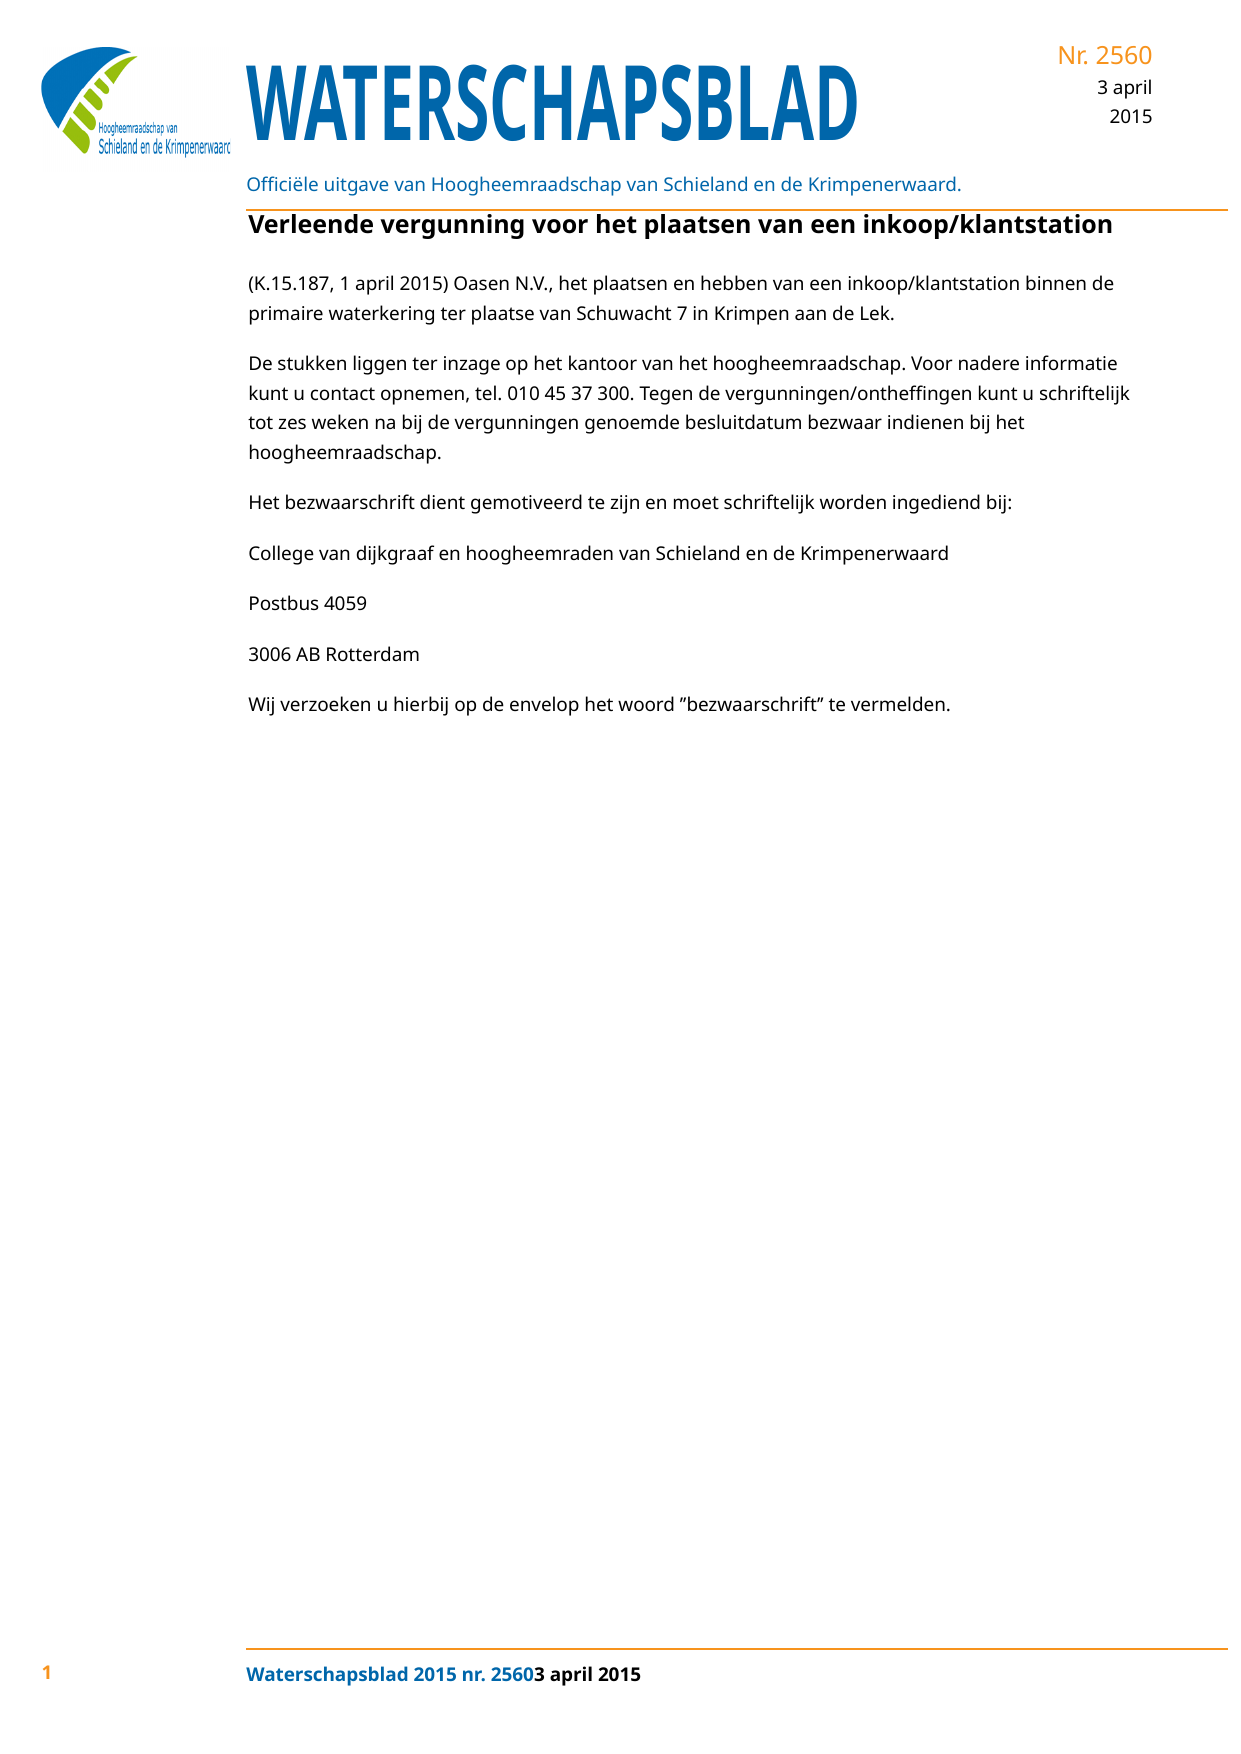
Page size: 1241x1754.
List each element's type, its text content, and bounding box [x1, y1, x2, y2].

text 3006 AB Rotterdam [248, 641, 1152, 666]
text Postbus 4059 [248, 590, 1152, 616]
text College van dijkgraaf en hoogheemraden van Schieland en de Krimpenerwaard [248, 540, 1152, 566]
text Wij verzoeken u hierbij op de envelop het woord ’’bezwaarschrift’’ te vermelden. [248, 691, 1152, 717]
text (K.15.187, 1 april 2015) Oasen N.V., het plaatsen en hebben van een inkoop/klantstation binnen de primaire waterkering ter plaatse van Schuwacht 7 in Krimpen aan de Lek. [248, 270, 1152, 326]
picture [41, 47, 231, 172]
text Verleende vergunning voor het plaatsen van een inkoop/klantstation [248, 211, 1152, 241]
text Het bezwaarschrift dient gemotiveerd te zijn en moet schriftelijk worden ingediend bij: [248, 489, 1152, 515]
text De stukken liggen ter inzage op het kantoor van het hoogheemraadschap. Voor nadere informatie kunt u contact opnemen, tel. 010 45 37 300. Tegen de vergunningen/ontheffingen kunt u schriftelijk tot zes weken na bij de vergunningen genoemde besluitdatum bezwaar indienen bij het hoogheemraadschap. [248, 350, 1152, 465]
